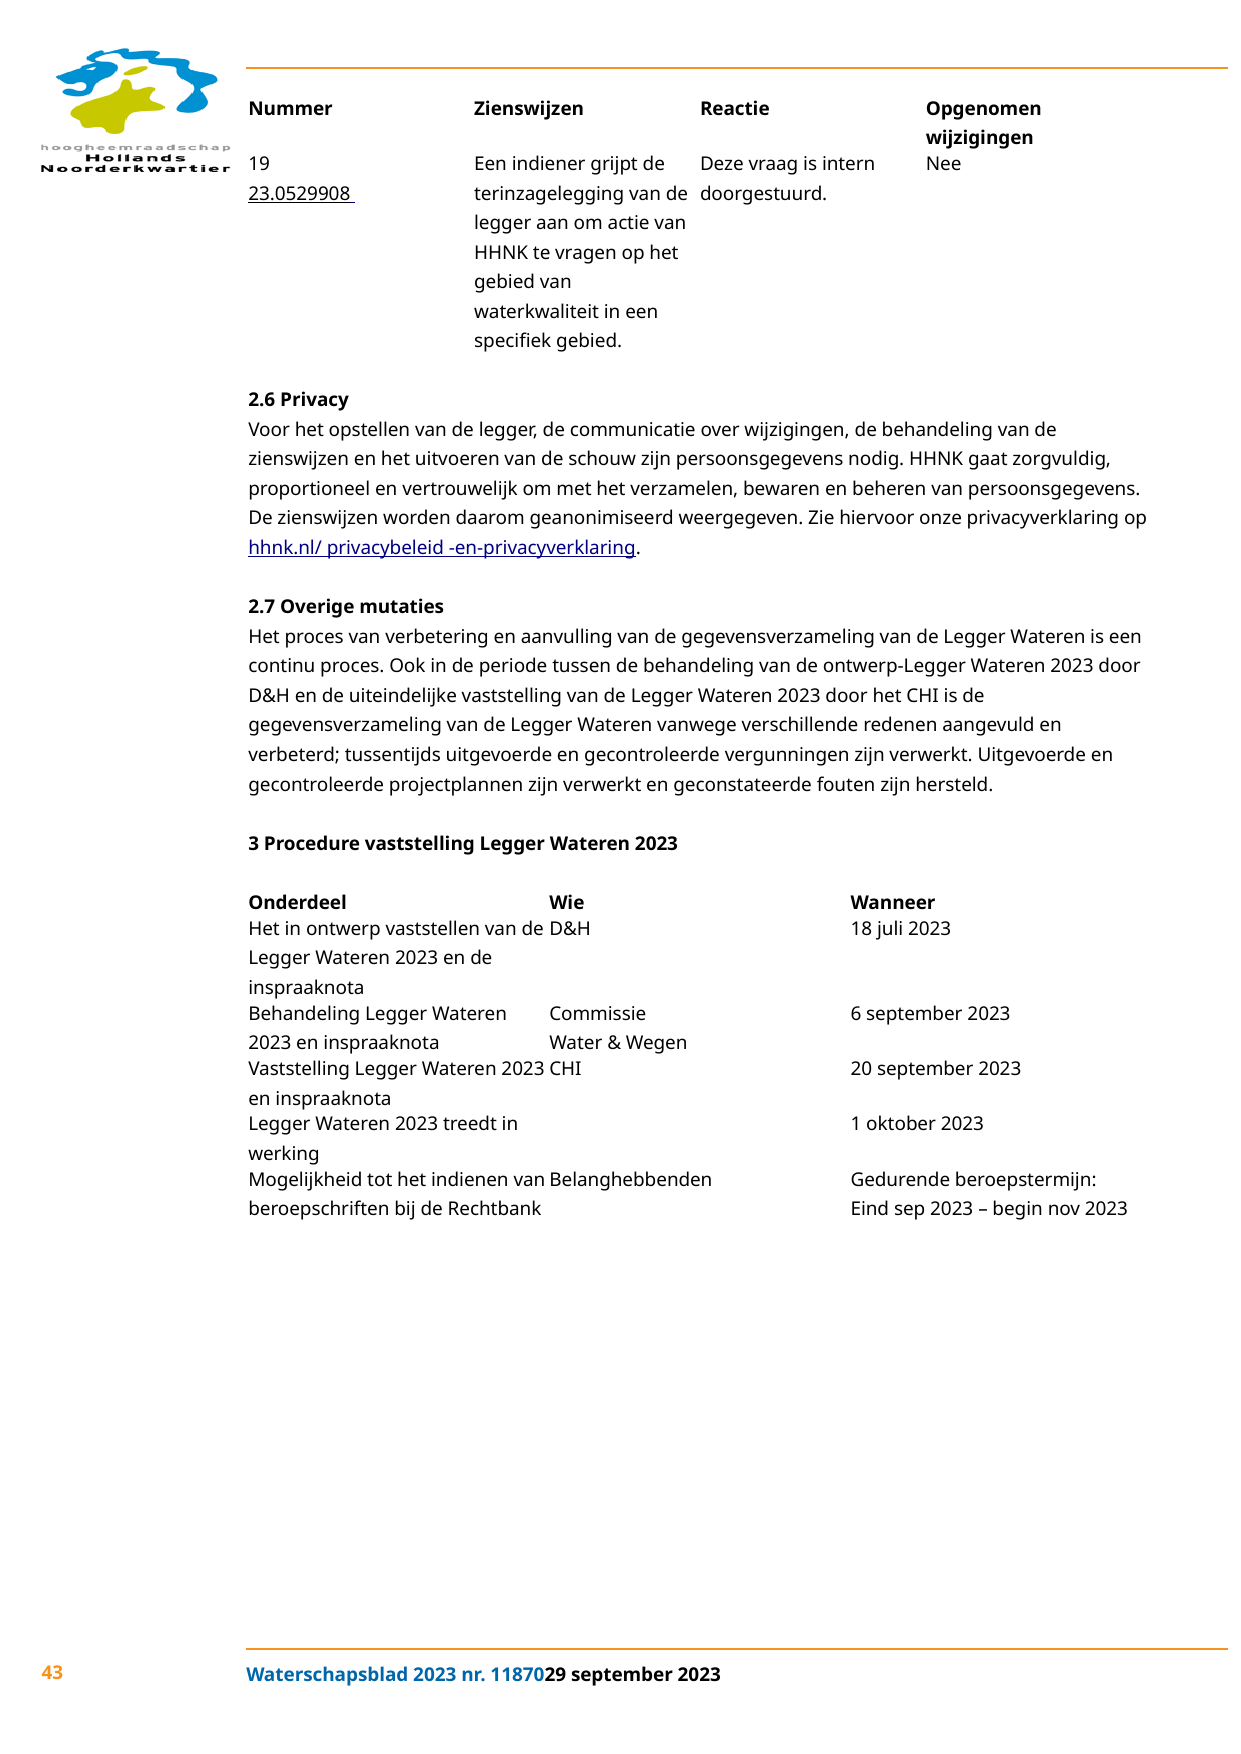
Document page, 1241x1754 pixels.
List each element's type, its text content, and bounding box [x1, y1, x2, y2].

table_cell Behandeling Legger Wateren 2023 en inspraaknota [248, 1000, 549, 1055]
table_cell Commissie Water & Wegen [549, 1000, 850, 1055]
table_header Wie [549, 889, 850, 915]
table_header Onderdeel [248, 889, 549, 915]
picture [41, 47, 231, 172]
table_cell 6 september 2023 [850, 1000, 1152, 1055]
table_cell Deze vraag is intern doorgestuurd. [700, 150, 926, 353]
text 2.6 Privacy [248, 386, 1152, 412]
text Voor het opstellen van de legger, de communicatie over wijzigingen, de behandeling van de zienswijzen en het uitvoeren van de schouw zijn persoonsgegevens nodig. HHNK gaat zorgvuldig, proportioneel en vertrouwelijk om met het verzamelen, bewaren en beheren van persoonsgegevens. De zienswijzen worden daarom geanonimiseerd weergegeven. Zie hiervoor onze privacyverklaring op hhnk.nl/ privacybeleid -en-privacyverklaring. [248, 416, 1152, 560]
table_cell 1 oktober 2023 [850, 1110, 1152, 1166]
table_cell Vaststelling Legger Wateren 2023 en inspraaknota [248, 1055, 549, 1110]
table_header Zienswijzen [474, 95, 700, 150]
table_cell Legger Wateren 2023 treedt in werking [248, 1110, 549, 1166]
table_cell CHI [549, 1055, 850, 1110]
table_header Wanneer [850, 889, 1152, 915]
table_cell Het in ontwerp vaststellen van de Legger Wateren 2023 en de inspraaknota [248, 915, 549, 1000]
table_cell Gedurende beroepstermijn: Eind sep 2023 – begin nov 2023 [850, 1166, 1152, 1221]
table_cell D&H [549, 915, 850, 1000]
text 3 Procedure vaststelling Legger Wateren 2023 [248, 830, 1152, 856]
table_cell Nee [926, 150, 1152, 353]
table_cell [549, 1110, 850, 1166]
table_cell Belanghebbenden [549, 1166, 850, 1221]
table_cell Mogelijkheid tot het indienen van beroepschriften bij de Rechtbank [248, 1166, 549, 1221]
table_cell Een indiener grijpt de terinzagelegging van de legger aan om actie van HHNK te vragen op het gebied van waterkwaliteit in een specifiek gebied. [474, 150, 700, 353]
text Het proces van verbetering en aanvulling van de gegevensverzameling van de Legger Wateren is een continu proces. Ook in de periode tussen de behandeling van de ontwerp-Legger Wateren 2023 door D&H en de uiteindelijke vaststelling van de Legger Wateren 2023 door het CHI is de gegevensverzameling van de Legger Wateren vanwege verschillende redenen aangevuld en verbeterd; tussentijds uitgevoerde en gecontroleerde vergunningen zijn verwerkt. Uitgevoerde en gecontroleerde projectplannen zijn verwerkt en geconstateerde fouten zijn hersteld. [248, 623, 1152, 796]
table_cell 18 juli 2023 [850, 915, 1152, 1000]
text 2.7 Overige mutaties [248, 593, 1152, 619]
table_header Reactie [700, 95, 926, 150]
table_cell 19 23.0529908 [248, 150, 474, 353]
table_header Opgenomen wijzigingen [926, 95, 1152, 150]
table_cell 20 september 2023 [850, 1055, 1152, 1110]
table_header Nummer [248, 95, 474, 150]
